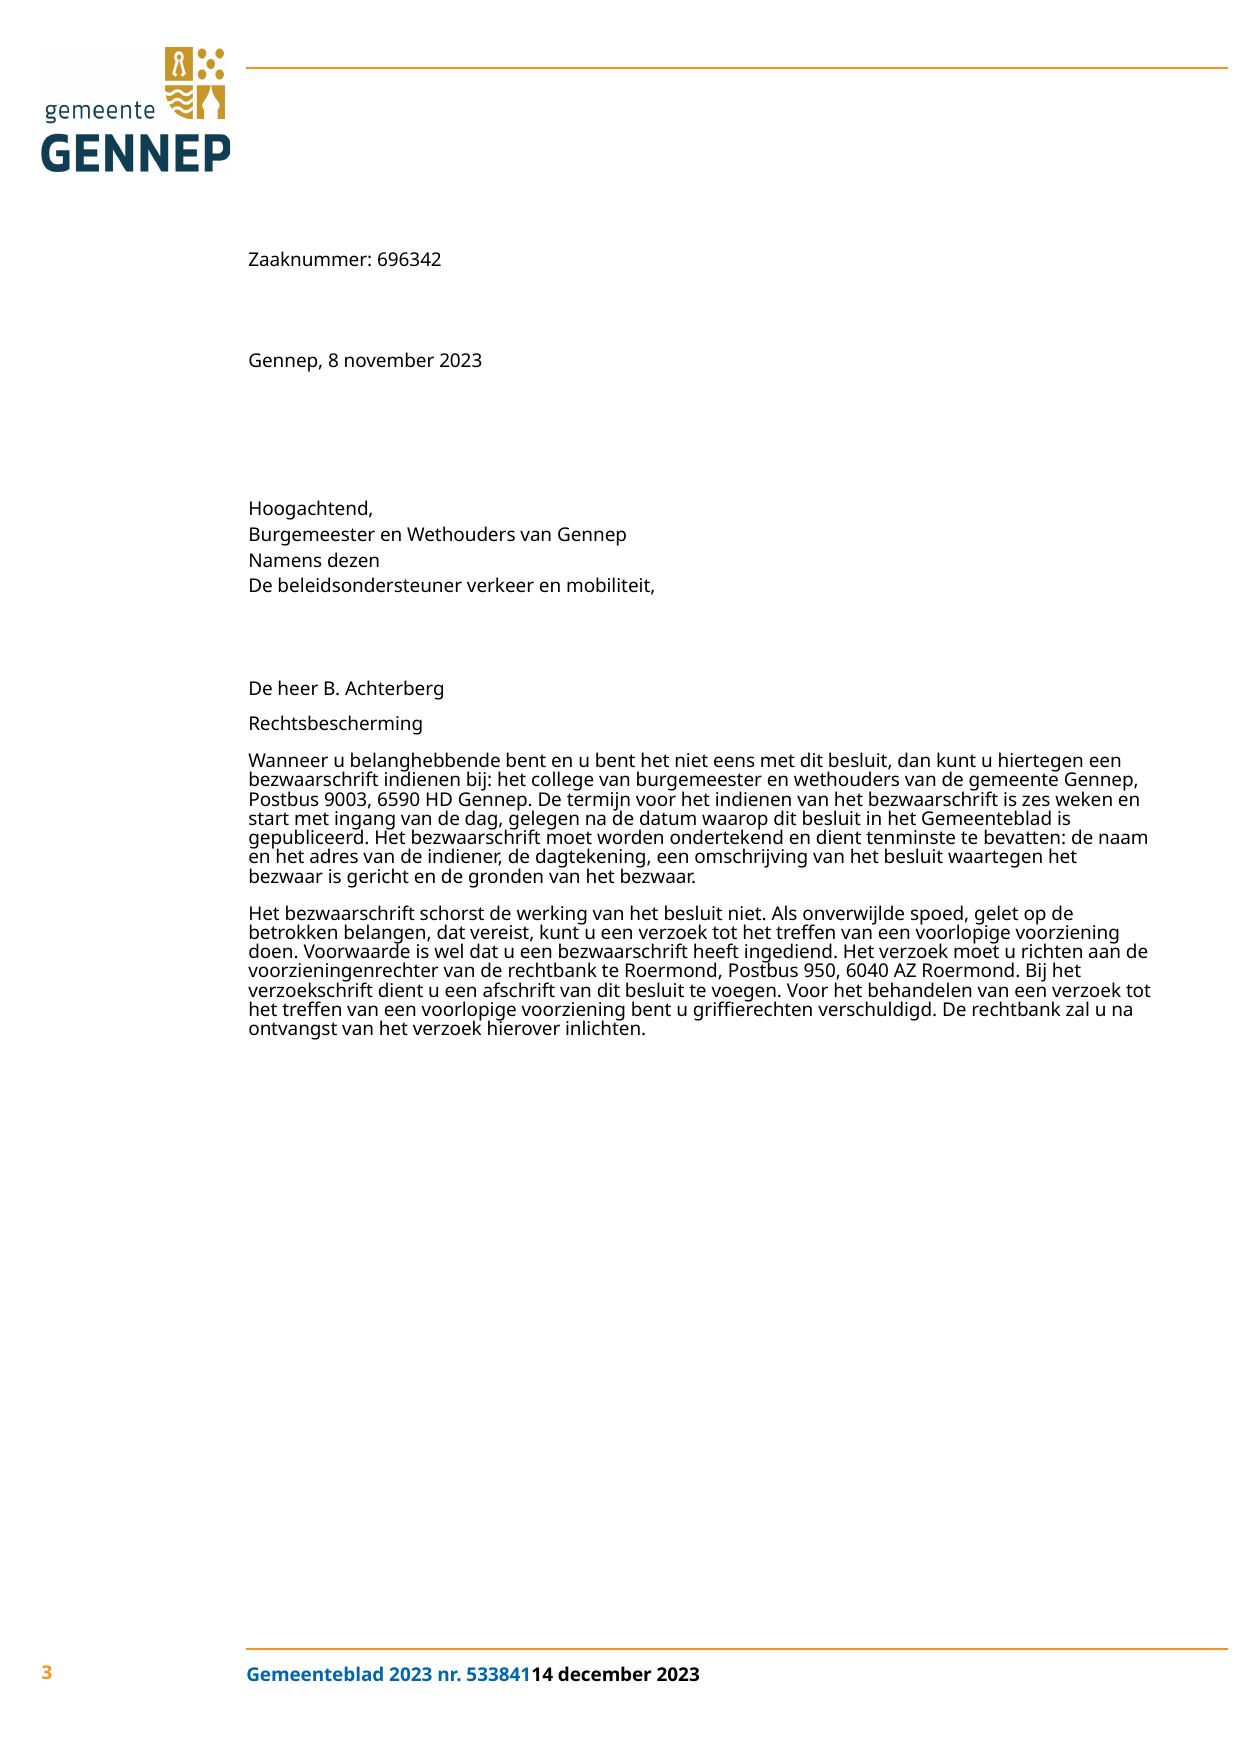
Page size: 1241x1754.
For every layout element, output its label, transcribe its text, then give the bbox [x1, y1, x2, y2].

text Gennep, 8 november 2023 [248, 347, 1152, 373]
text Rechtsbescherming [248, 715, 1152, 734]
text Hoogachtend, [248, 496, 1152, 521]
text De beleidsondersteuner verkeer en mobiliteit, [248, 573, 1152, 598]
text Namens dezen [248, 547, 1152, 573]
text De heer B. Achterberg [248, 676, 1152, 701]
picture [41, 47, 231, 172]
text Het bezwaarschrift schorst de werking van het besluit niet. Als onverwijlde spoed, gelet op de betrokken belangen, dat vereist, kunt u een verzoek tot het treffen van een voorlopige voorziening doen. Voorwaarde is wel dat u een bezwaarschrift heeft ingediend. Het verzoek moet u richten aan de voorzieningenrechter van de rechtbank te Roermond, Postbus 950, 6040 AZ Roermond. Bij het verzoekschrift dient u een afschrift van dit besluit te voegen. Voor het behandelen van een verzoek tot het treffen van een voorlopige voorziening bent u griffierechten verschuldigd. De rechtbank zal u na ontvangst van het verzoek hierover inlichten. [248, 904, 1152, 1039]
text Wanneer u belanghebbende bent en u bent het niet eens met dit besluit, dan kunt u hiertegen een bezwaarschrift indienen bij: het college van burgemeester en wethouders van de gemeente Gennep, Postbus 9003, 6590 HD Gennep. De termijn voor het indienen van het bezwaarschrift is zes weken en start met ingang van de dag, gelegen na de datum waarop dit besluit in het Gemeenteblad is gepubliceerd. Het bezwaarschrift moet worden ondertekend en dient tenminste te bevatten: de naam en het adres van de indiener, de dagtekening, een omschrijving van het besluit waartegen het bezwaar is gericht en de gronden van het bezwaar. [248, 752, 1152, 887]
text Zaaknummer: 696342 [248, 246, 1152, 272]
text Burgemeester en Wethouders van Gennep [248, 521, 1152, 547]
